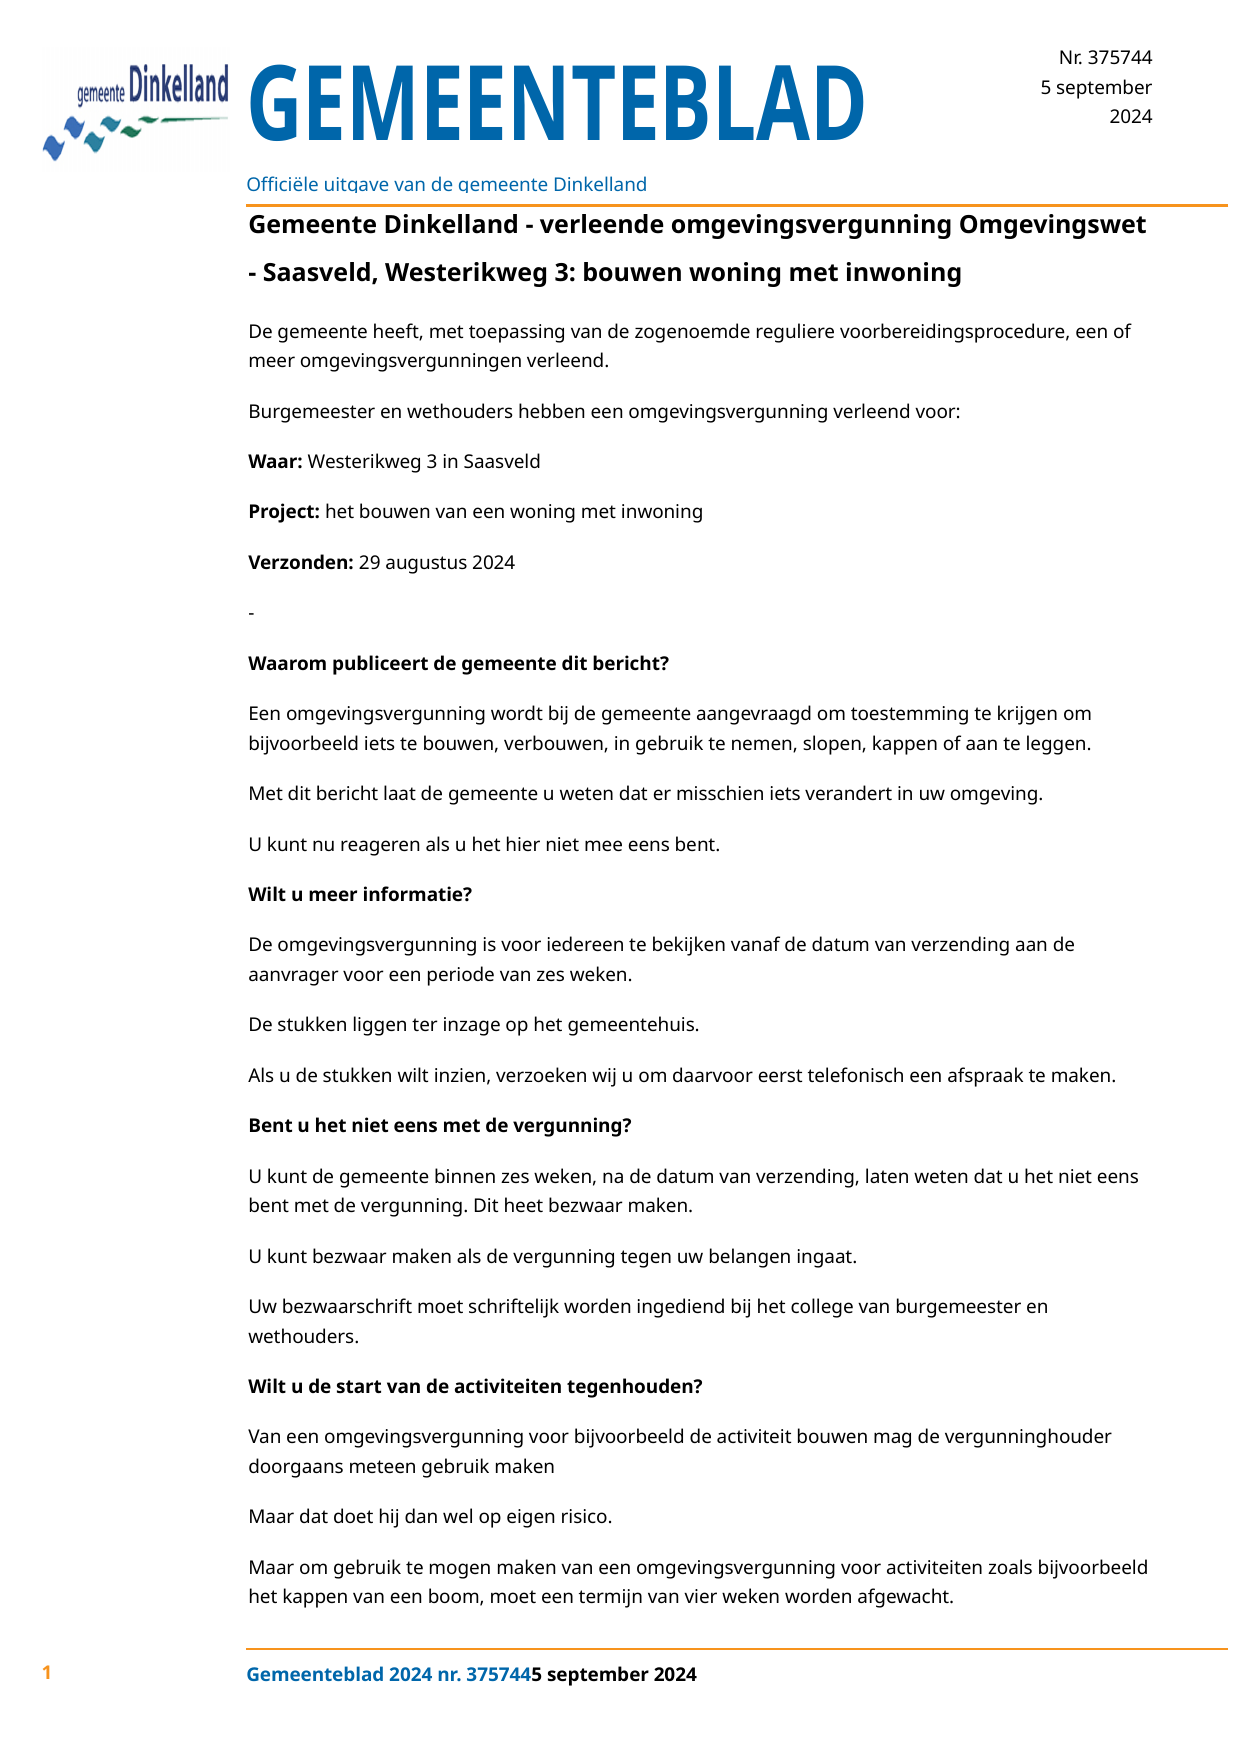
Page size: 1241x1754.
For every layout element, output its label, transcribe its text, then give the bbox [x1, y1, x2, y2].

text Bent u het niet eens met de vergunning? [248, 1112, 1152, 1138]
text Project: het bouwen van een woning met inwoning [248, 499, 1152, 524]
text Van een omgevingsvergunning voor bijvoorbeeld de activiteit bouwen mag de vergunninghouder doorgaans meteen gebruik maken [248, 1424, 1152, 1479]
text Als u de stukken wilt inzien, verzoeken wij u om daarvoor eerst telefonisch een afspraak te maken. [248, 1062, 1152, 1088]
text U kunt nu reageren als u het hier niet mee eens bent. [248, 831, 1152, 857]
text Wilt u meer informatie? [248, 881, 1152, 907]
text Gemeente Dinkelland - verleende omgevingsvergunning Omgevingswet - Saasveld, Westerikweg 3: bouwen woning met inwoning [248, 207, 1152, 288]
text U kunt de gemeente binnen zes weken, na de datum van verzending, laten weten dat u het niet eens bent met de vergunning. Dit heet bezwaar maken. [248, 1163, 1152, 1218]
text Waar: Westerikweg 3 in Saasveld [248, 448, 1152, 474]
text Uw bezwaarschrift moet schriftelijk worden ingediend bij het college van burgemeester en wethouders. [248, 1293, 1152, 1349]
text U kunt bezwaar maken als de vergunning tegen uw belangen ingaat. [248, 1243, 1152, 1269]
text De gemeente heeft, met toepassing van de zogenoemde reguliere voorbereidingsprocedure, een of meer omgevingsvergunningen verleend. [248, 318, 1152, 373]
text Maar om gebruik te mogen maken van een omgevingsvergunning voor activiteiten zoals bijvoorbeeld het kappen van een boom, moet een termijn van vier weken worden afgewacht. [248, 1554, 1152, 1609]
text De omgevingsvergunning is voor iedereen te bekijken vanaf de datum van verzending aan de aanvrager voor een periode van zes weken. [248, 932, 1152, 987]
text Met dit bericht laat de gemeente u weten dat er misschien iets verandert in uw omgeving. [248, 780, 1152, 806]
text Een omgevingsvergunning wordt bij de gemeente aangevraagd om toestemming te krijgen om bijvoorbeeld iets te bouwen, verbouwen, in gebruik te nemen, slopen, kappen of aan te leggen. [248, 700, 1152, 756]
text Verzonden: 29 augustus 2024 [248, 549, 1152, 575]
text Maar dat doet hij dan wel op eigen risico. [248, 1504, 1152, 1529]
text - [248, 599, 1152, 625]
text Burgemeester en wethouders hebben een omgevingsvergunning verleend voor: [248, 398, 1152, 424]
text De stukken liggen ter inzage op het gemeentehuis. [248, 1012, 1152, 1037]
text Wilt u de start van de activiteiten tegenhouden? [248, 1373, 1152, 1399]
text Waarom publiceert de gemeente dit bericht? [248, 650, 1152, 676]
picture [41, 47, 231, 172]
